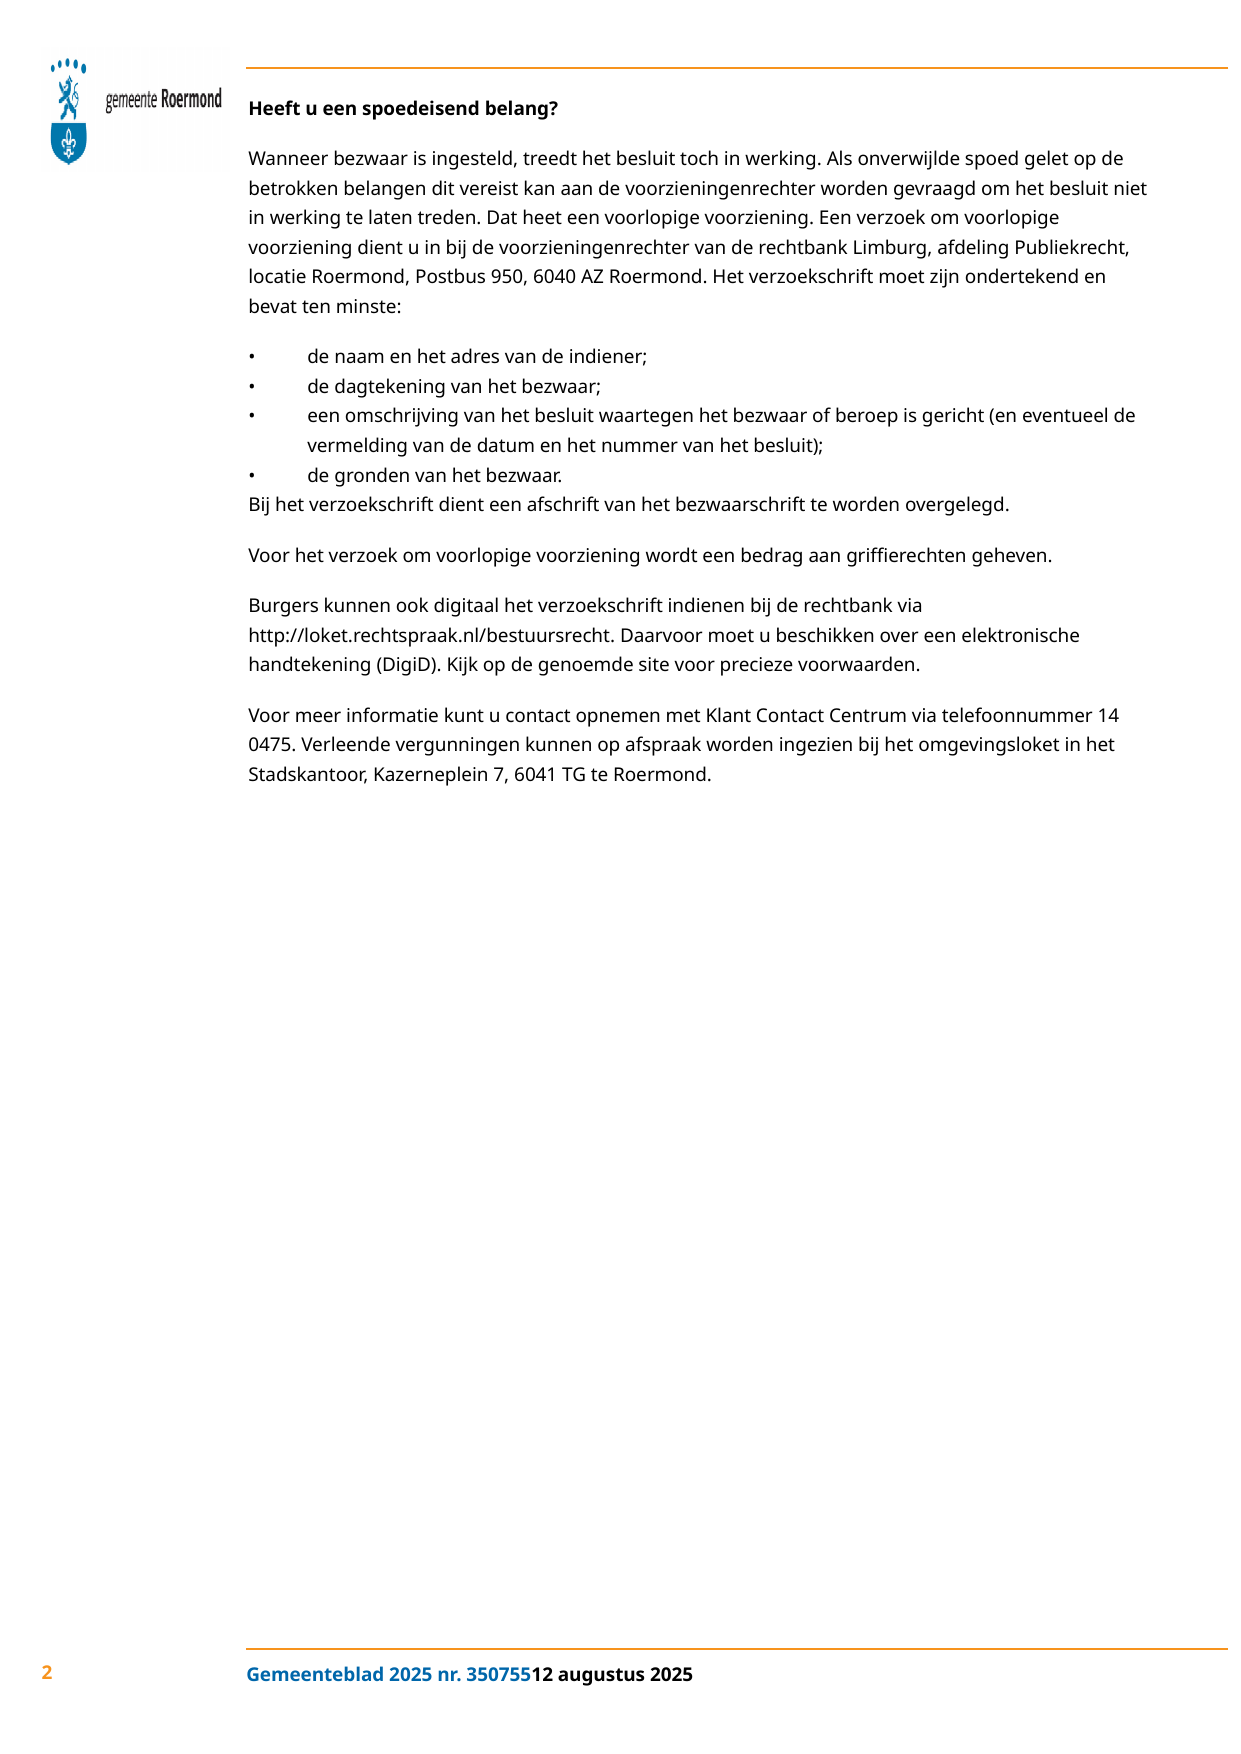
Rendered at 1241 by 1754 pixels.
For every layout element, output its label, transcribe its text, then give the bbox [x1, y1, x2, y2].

text Bij het verzoekschrift dient een afschrift van het bezwaarschrift te worden overgelegd. [248, 491, 1152, 517]
list een omschrijving van het besluit waartegen het bezwaar of beroep is gericht (en eventueel de vermelding van de datum en het nummer van het besluit); [248, 403, 1152, 458]
list de naam en het adres van de indiener; [248, 343, 1152, 369]
text Heeft u een spoedeisend belang? [248, 95, 1152, 121]
text Wanneer bezwaar is ingesteld, treedt het besluit toch in werking. Als onverwijlde spoed gelet op de betrokken belangen dit vereist kan aan de voorzieningenrechter worden gevraagd om het besluit niet in werking te laten treden. Dat heet een voorlopige voorziening. Een verzoek om voorlopige voorziening dient u in bij de voorzieningenrechter van de rechtbank Limburg, afdeling Publiekrecht, locatie Roermond, Postbus 950, 6040 AZ Roermond. Het verzoekschrift moet zijn ondertekend en bevat ten minste: [248, 145, 1152, 319]
list de dagtekening van het bezwaar; [248, 373, 1152, 399]
text Voor het verzoek om voorlopige voorziening wordt een bedrag aan griffierechten geheven. [248, 542, 1152, 568]
text Burgers kunnen ook digitaal het verzoekschrift indienen bij de rechtbank via http://loket.rechtspraak.nl/bestuursrecht. Daarvoor moet u beschikken over een elektronische handtekening (DigiD). Kijk op de genoemde site voor precieze voorwaarden. [248, 592, 1152, 677]
list de gronden van het bezwaar. [248, 462, 1152, 488]
text Voor meer informatie kunt u contact opnemen met Klant Contact Centrum via telefoonnummer 14 0475. Verleende vergunningen kunnen op afspraak worden ingezien bij het omgevingsloket in het Stadskantoor, Kazerneplein 7, 6041 TG te Roermond. [248, 702, 1152, 787]
picture [41, 47, 231, 172]
